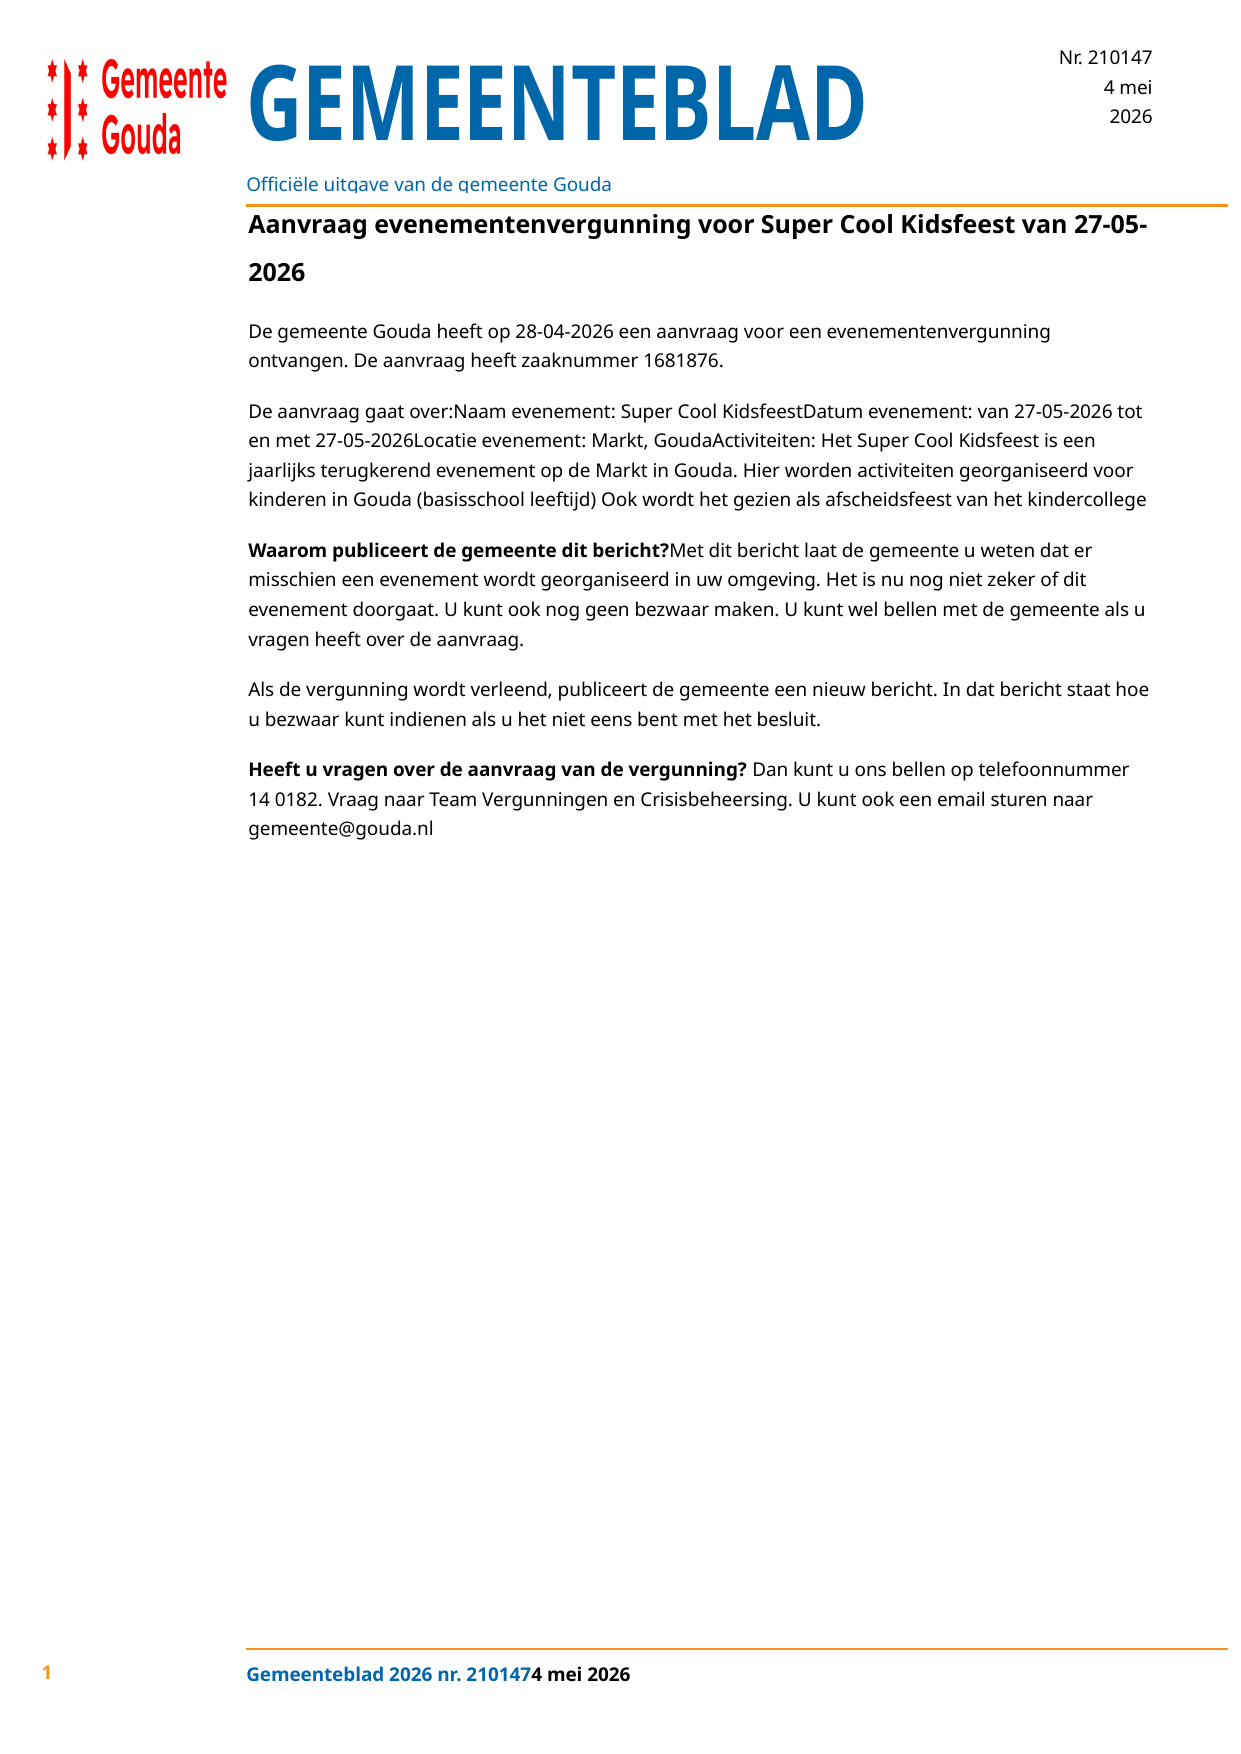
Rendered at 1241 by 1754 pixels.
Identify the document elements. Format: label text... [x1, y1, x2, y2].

text Aanvraag evenementenvergunning voor Super Cool Kidsfeest van 27-05-2026 [248, 207, 1152, 288]
text Heeft u vragen over de aanvraag van de vergunning? Dan kunt u ons bellen op telefoonnummer 14 0182. Vraag naar Team Vergunningen en Crisisbeheersing. U kunt ook een email sturen naar gemeente@gouda.nl [248, 756, 1152, 841]
text Als de vergunning wordt verleend, publiceert de gemeente een nieuw bericht. In dat bericht staat hoe u bezwaar kunt indienen als u het niet eens bent met het besluit. [248, 676, 1152, 732]
text De gemeente Gouda heeft op 28-04-2026 een aanvraag voor een evenementenvergunning ontvangen. De aanvraag heeft zaaknummer 1681876. [248, 318, 1152, 373]
picture [41, 47, 231, 172]
text Waarom publiceert de gemeente dit bericht?Met dit bericht laat de gemeente u weten dat er misschien een evenement wordt georganiseerd in uw omgeving. Het is nu nog niet zeker of dit evenement doorgaat. U kunt ook nog geen bezwaar maken. U kunt wel bellen met de gemeente als u vragen heeft over de aanvraag. [248, 537, 1152, 652]
text De aanvraag gaat over:Naam evenement: Super Cool KidsfeestDatum evenement: van 27-05-2026 tot en met 27-05-2026Locatie evenement: Markt, GoudaActiviteiten: Het Super Cool Kidsfeest is een jaarlijks terugkerend evenement op de Markt in Gouda. Hier worden activiteiten georganiseerd voor kinderen in Gouda (basisschool leeftijd) Ook wordt het gezien als afscheidsfeest van het kindercollege [248, 398, 1152, 512]
